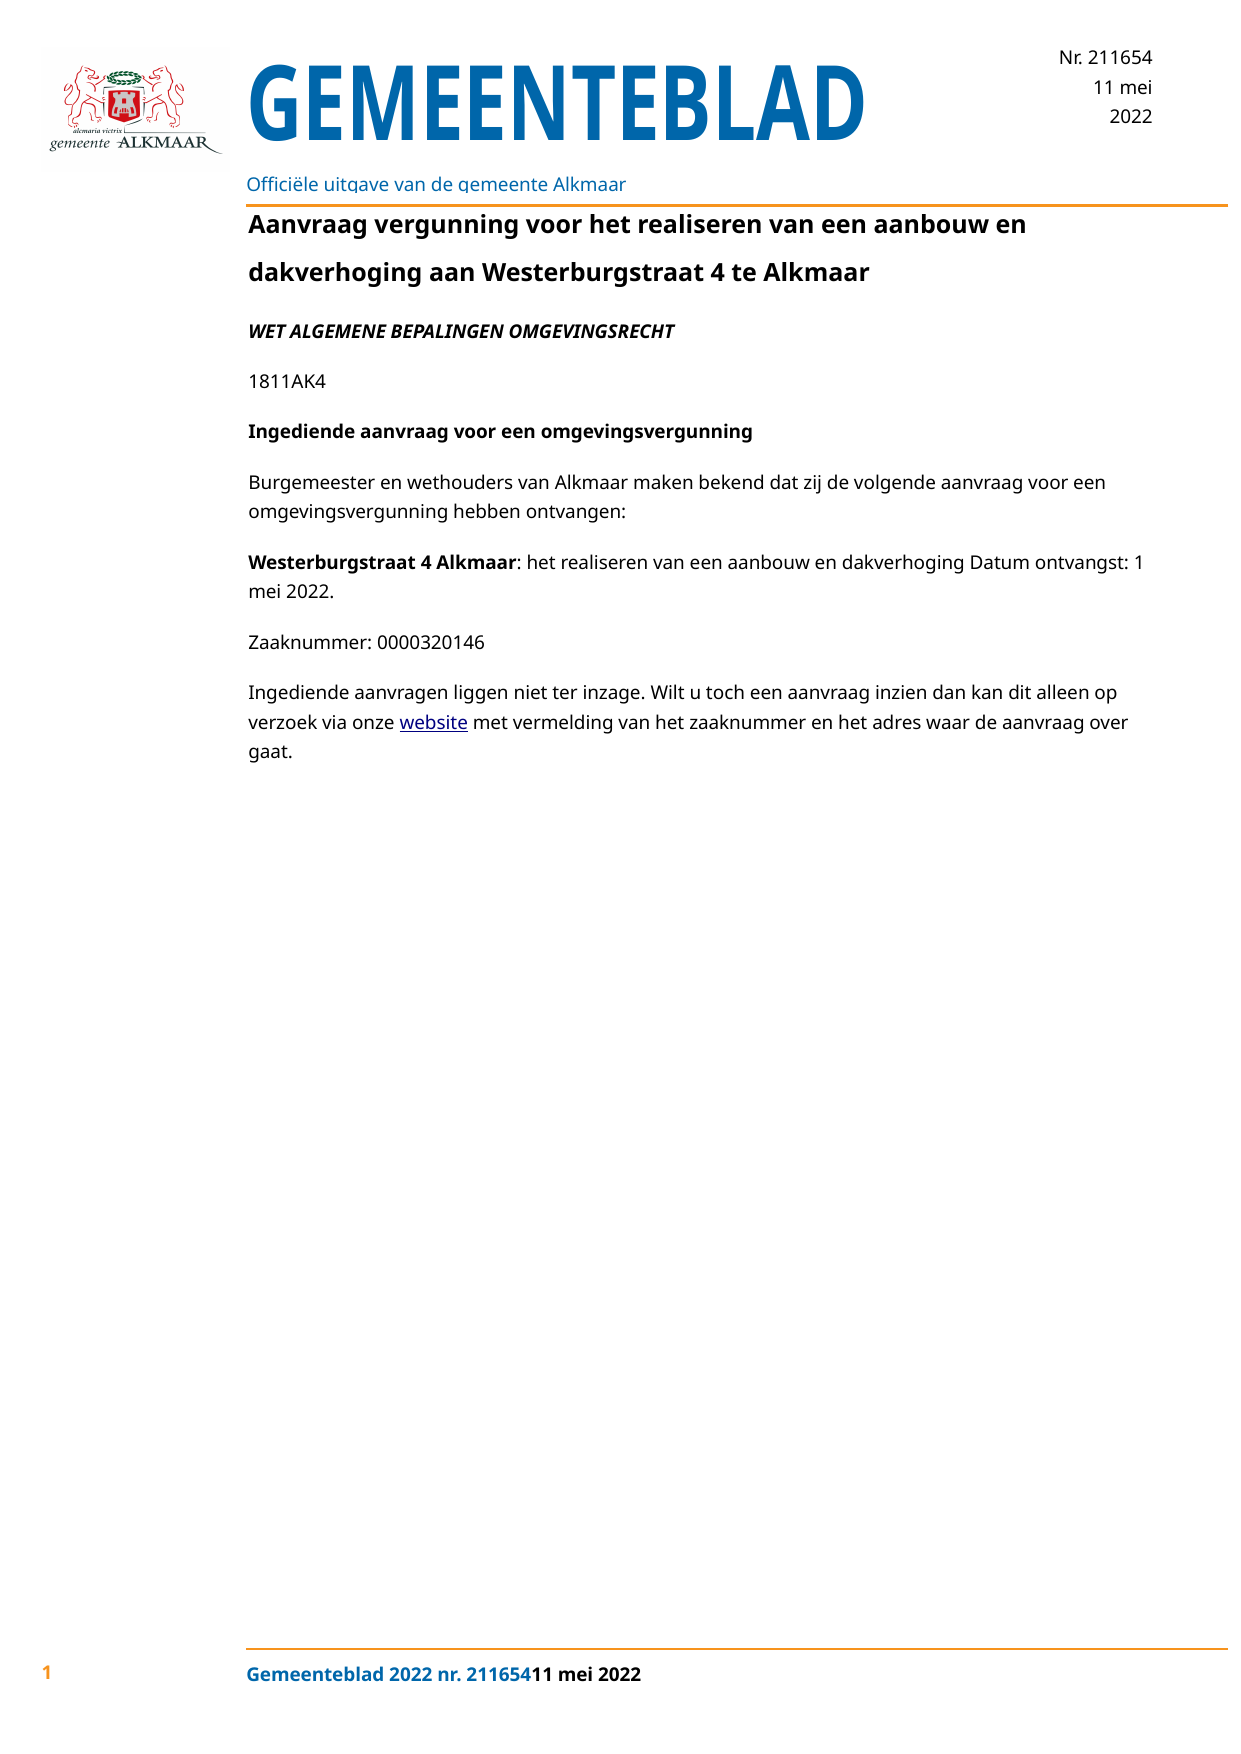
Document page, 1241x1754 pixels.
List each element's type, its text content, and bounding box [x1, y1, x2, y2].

picture [41, 47, 231, 172]
text Burgemeester en wethouders van Alkmaar maken bekend dat zij de volgende aanvraag voor een omgevingsvergunning hebben ontvangen: [248, 469, 1152, 524]
text Ingediende aanvragen liggen niet ter inzage. Wilt u toch een aanvraag inzien dan kan dit alleen op verzoek via onze website met vermelding van het zaaknummer en het adres waar de aanvraag over gaat. [248, 679, 1152, 764]
text 1811AK4 [248, 368, 1152, 394]
text Westerburgstraat 4 Alkmaar: het realiseren van een aanbouw en dakverhoging Datum ontvangst: 1 mei 2022. [248, 549, 1152, 604]
text Zaaknummer: 0000320146 [248, 629, 1152, 655]
text Ingediende aanvraag voor een omgevingsvergunning [248, 419, 1152, 444]
text WET ALGEMENE BEPALINGEN OMGEVINGSRECHT [248, 318, 1152, 344]
text Aanvraag vergunning voor het realiseren van een aanbouw en dakverhoging aan Westerburgstraat 4 te Alkmaar [248, 207, 1152, 288]
